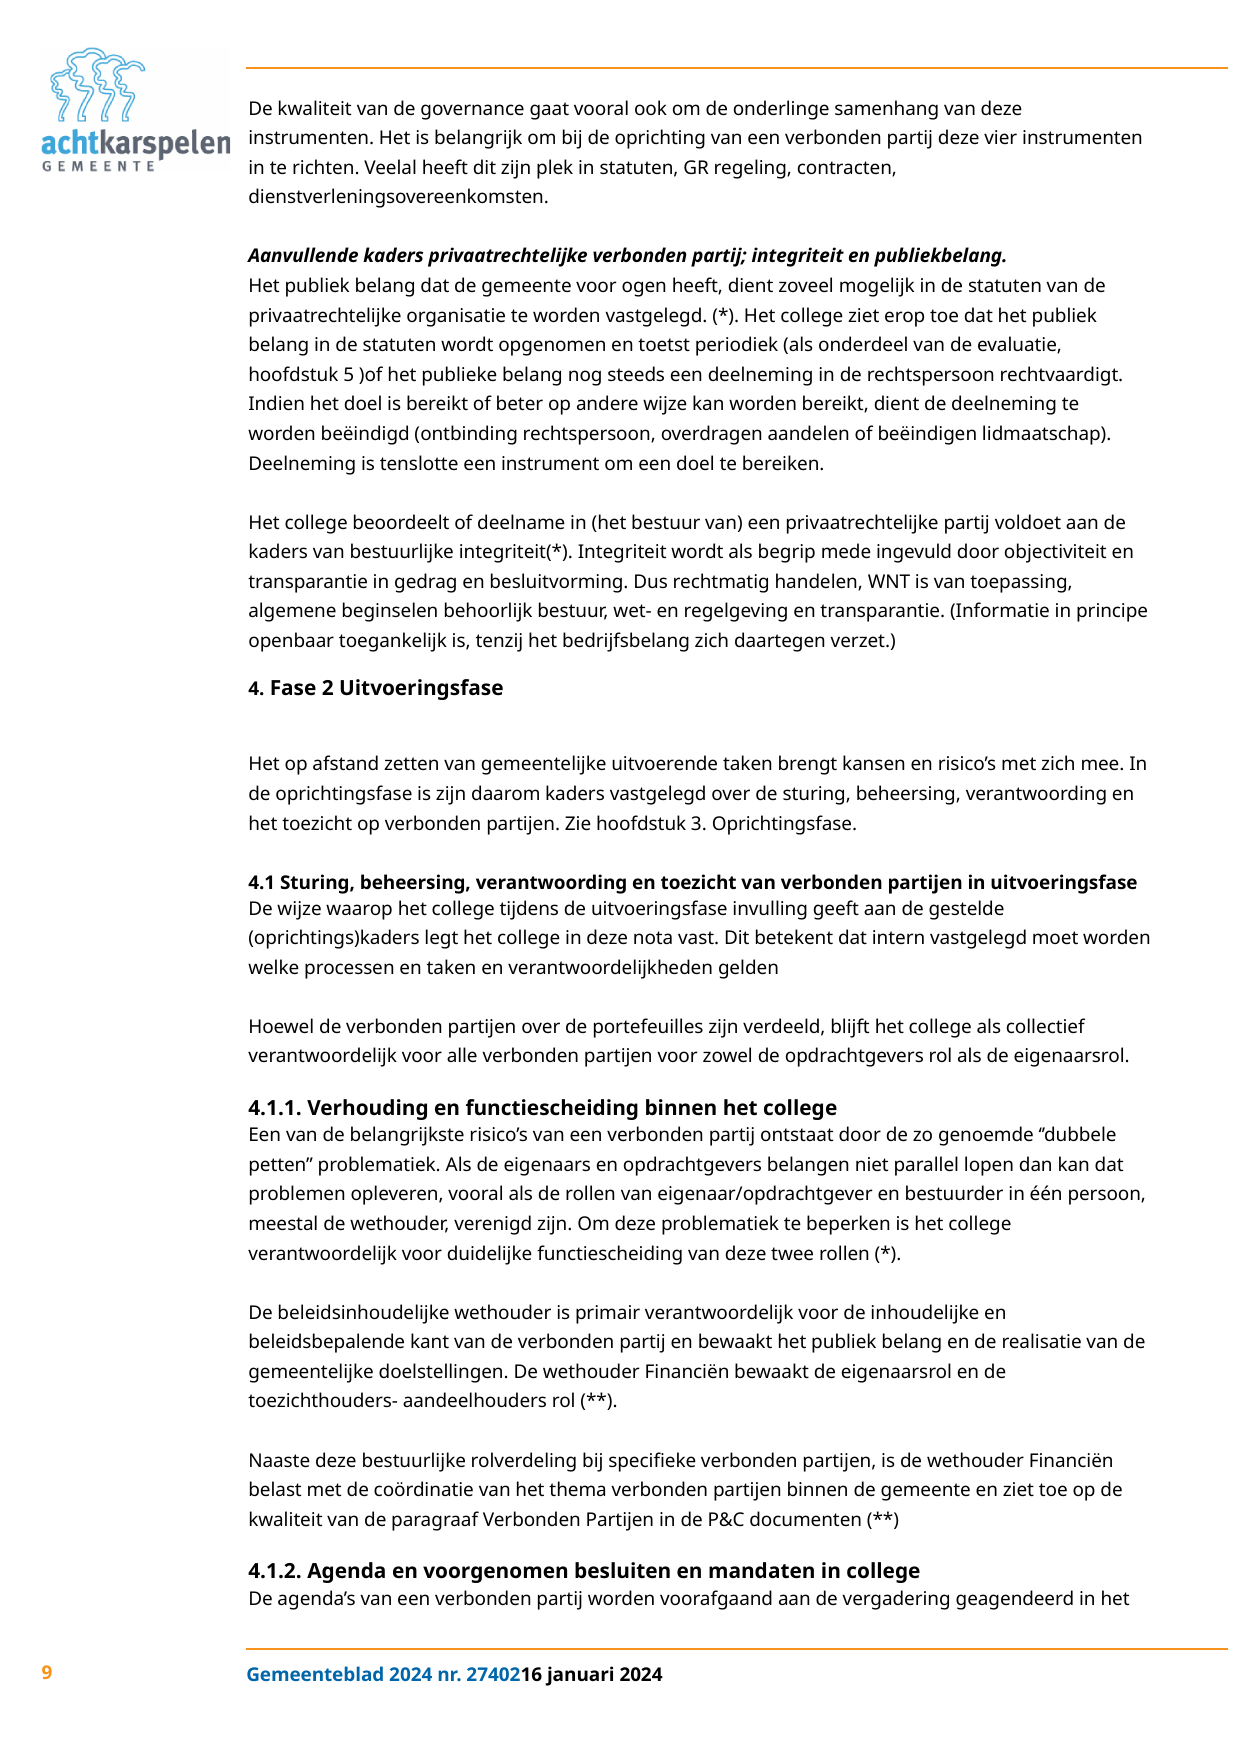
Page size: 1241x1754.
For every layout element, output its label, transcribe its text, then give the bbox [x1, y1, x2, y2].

text Het college beoordeelt of deelname in (het bestuur van) een privaatrechtelijke partij voldoet aan de kaders van bestuurlijke integriteit(*). Integriteit wordt als begrip mede ingevuld door objectiviteit en transparantie in gedrag en besluitvorming. Dus rechtmatig handelen, WNT is van toepassing, algemene beginselen behoorlijk bestuur, wet- en regelgeving en transparantie. (Informatie in principe openbaar toegankelijk is, tenzij het bedrijfsbelang zich daartegen verzet.) [248, 509, 1152, 653]
text 4.1.2. Agenda en voorgenomen besluiten en mandaten in college [248, 1556, 1152, 1585]
text Een van de belangrijkste risico’s van een verbonden partij ontstaat door de zo genoemde ‘’dubbele petten’’ problematiek. Als de eigenaars en opdrachtgevers belangen niet parallel lopen dan kan dat problemen opleveren, vooral als de rollen van eigenaar/opdrachtgever en bestuurder in één persoon, meestal de wethouder, verenigd zijn. Om deze problematiek te beperken is het college verantwoordelijk voor duidelijke functiescheiding van deze twee rollen (*). [248, 1121, 1152, 1266]
text Hoewel de verbonden partijen over de portefeuilles zijn verdeeld, blijft het college als collectief verantwoordelijk voor alle verbonden partijen voor zowel de opdrachtgevers rol als de eigenaarsrol. [248, 1013, 1152, 1068]
text De wijze waarop het college tijdens de uitvoeringsfase invulling geeft aan de gestelde (oprichtings)kaders legt het college in deze nota vast. Dit betekent dat intern vastgelegd moet worden welke processen en taken en verantwoordelijkheden gelden [248, 895, 1152, 979]
text Het op afstand zetten van gemeentelijke uitvoerende taken brengt kansen en risico’s met zich mee. In de oprichtingsfase is zijn daarom kaders vastgelegd over de sturing, beheersing, verantwoording en het toezicht op verbonden partijen. Zie hoofdstuk 3. Oprichtingsfase. [248, 751, 1152, 836]
picture [41, 47, 231, 172]
text Het publiek belang dat de gemeente voor ogen heeft, dient zoveel mogelijk in de statuten van de privaatrechtelijke organisatie te worden vastgelegd. (*). Het college ziet erop toe dat het publiek belang in de statuten wordt opgenomen en toetst periodiek (als onderdeel van de evaluatie, hoofdstuk 5 )of het publieke belang nog steeds een deelneming in de rechtspersoon rechtvaardigt. Indien het doel is bereikt of beter op andere wijze kan worden bereikt, dient de deelneming te worden beëindigd (ontbinding rechtspersoon, overdragen aandelen of beëindigen lidmaatschap). Deelneming is tenslotte een instrument om een doel te bereiken. [248, 272, 1152, 476]
text Naaste deze bestuurlijke rolverdeling bij specifieke verbonden partijen, is de wethouder Financiën belast met de coördinatie van het thema verbonden partijen binnen de gemeente en ziet toe op de kwaliteit van de paragraaf Verbonden Partijen in de P&C documenten (**) [248, 1447, 1152, 1532]
text De beleidsinhoudelijke wethouder is primair verantwoordelijk voor de inhoudelijke en beleidsbepalende kant van de verbonden partij en bewaakt het publiek belang en de realisatie van de gemeentelijke doelstellingen. De wethouder Financiën bewaakt de eigenaarsrol en de toezichthouders- aandeelhouders rol (**). [248, 1299, 1152, 1413]
text 4.1 Sturing, beheersing, verantwoording en toezicht van verbonden partijen in uitvoeringsfase [248, 869, 1152, 895]
text Aanvullende kaders privaatrechtelijke verbonden partij; integriteit en publiekbelang. [248, 243, 1152, 268]
text 4. Fase 2 Uitvoeringsfase [248, 673, 1152, 701]
text De kwaliteit van de governance gaat vooral ook om de onderlinge samenhang van deze instrumenten. Het is belangrijk om bij de oprichting van een verbonden partij deze vier instrumenten in te richten. Veelal heeft dit zijn plek in statuten, GR regeling, contracten, dienstverleningsovereenkomsten. [248, 95, 1152, 209]
text De agenda’s van een verbonden partij worden voorafgaand aan de vergadering geagendeerd in het [248, 1585, 1152, 1611]
text 4.1.1. Verhouding en functiescheiding binnen het college [248, 1093, 1152, 1121]
